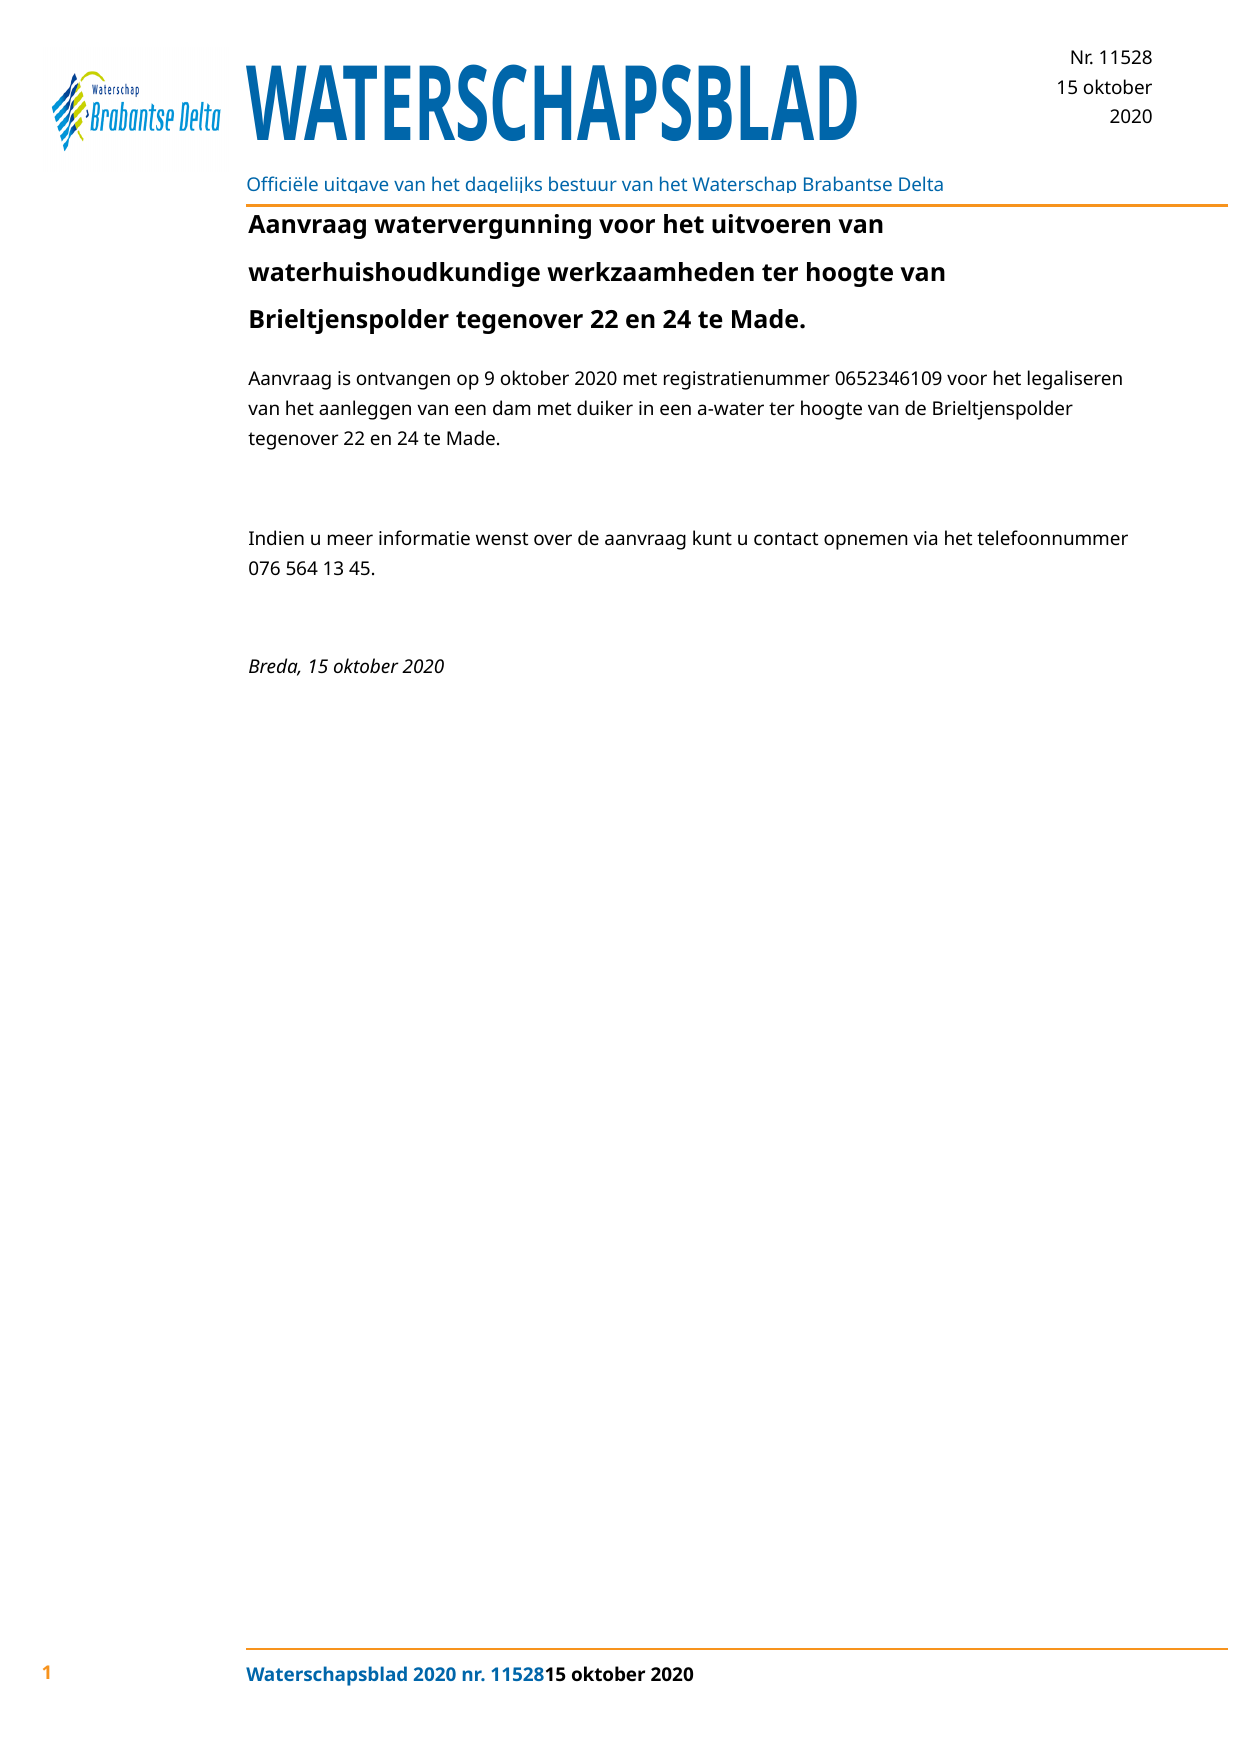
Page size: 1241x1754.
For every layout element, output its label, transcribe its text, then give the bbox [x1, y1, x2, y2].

picture [41, 47, 231, 172]
text Breda, 15 oktober 2020 [248, 653, 1152, 679]
text Aanvraag is ontvangen op 9 oktober 2020 met registratienummer 0652346109 voor het legaliseren van het aanleggen van een dam met duiker in een a-water ter hoogte van de Brieltjenspolder tegenover 22 en 24 te Made. [248, 366, 1152, 450]
text Aanvraag watervergunning voor het uitvoeren van waterhuishoudkundige werkzaamheden ter hoogte van Brieltjenspolder tegenover 22 en 24 te Made. [248, 207, 1152, 336]
text Indien u meer informatie wenst over de aanvraag kunt u contact opnemen via het telefoonnummer 076 564 13 45. [248, 526, 1152, 581]
